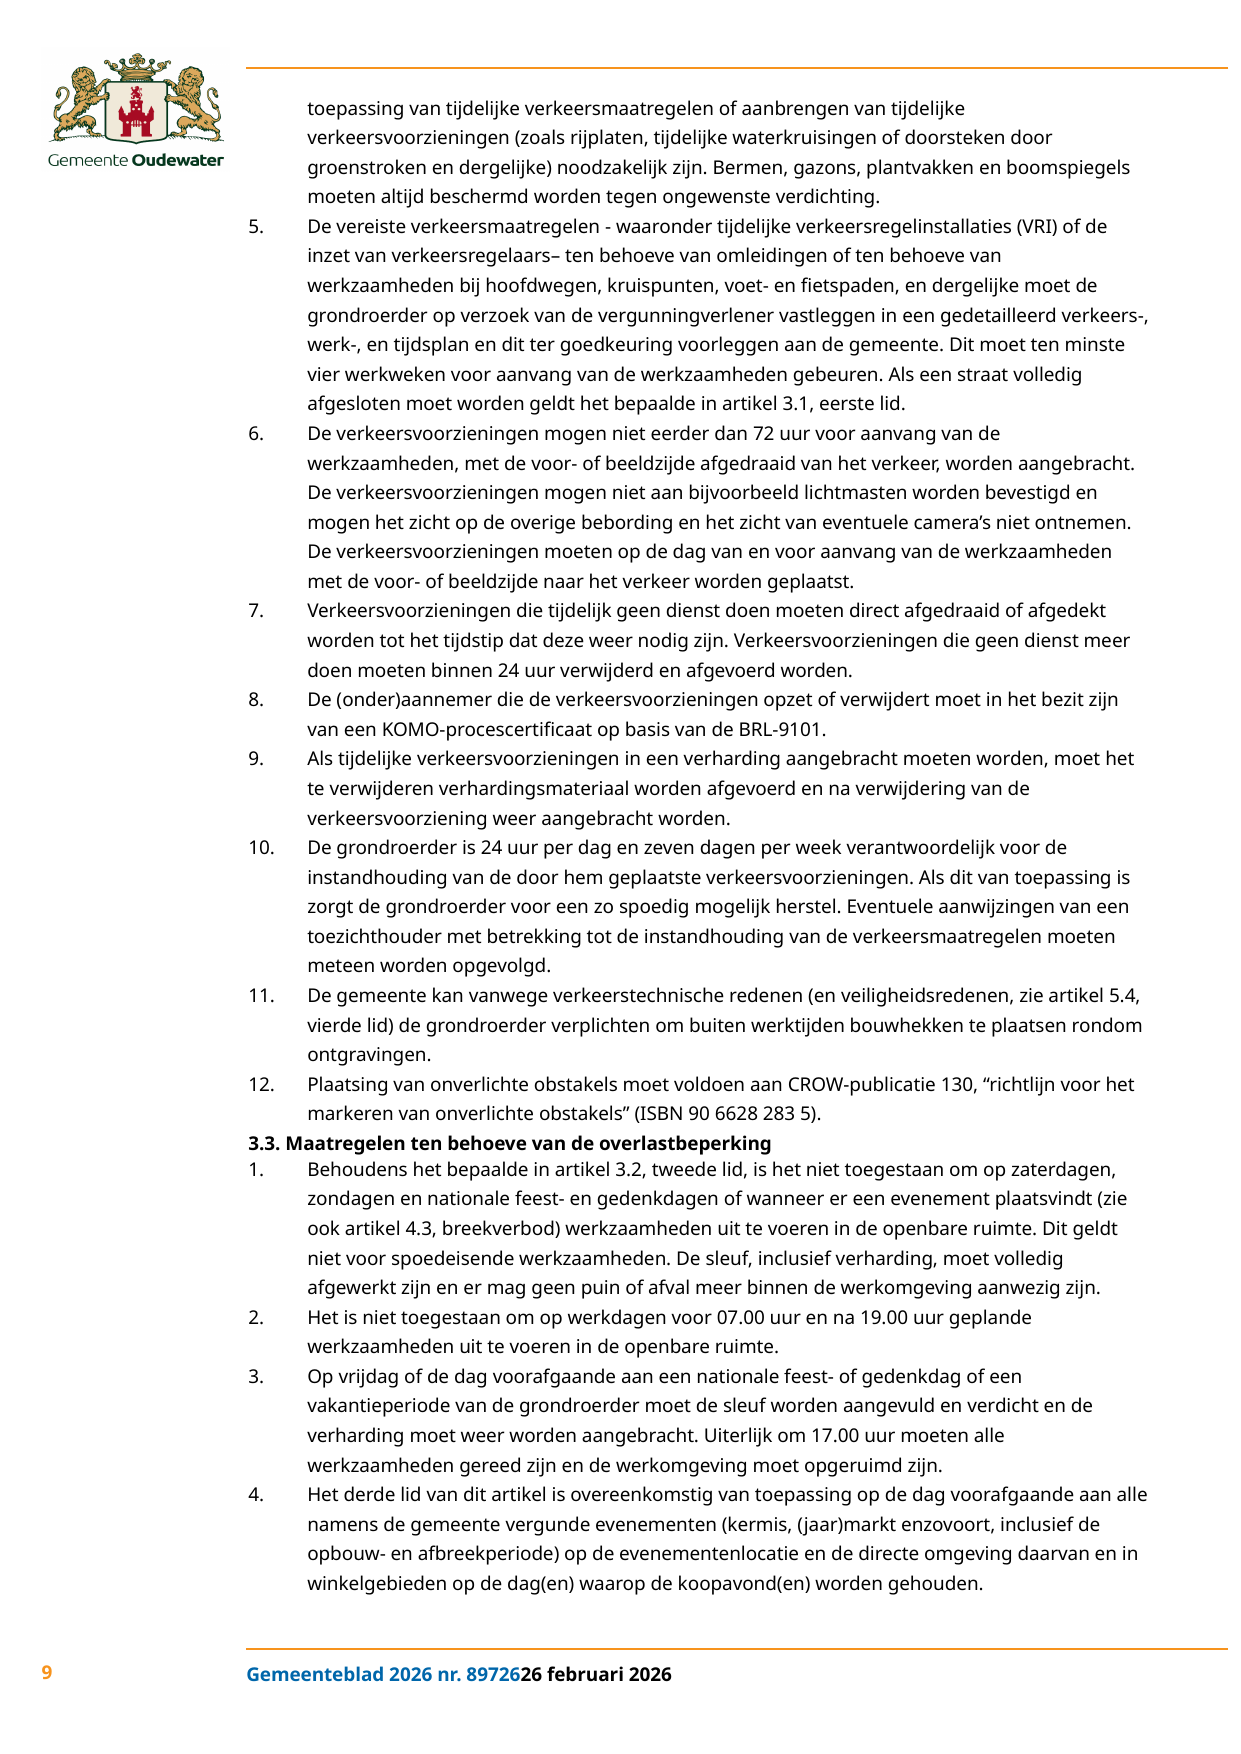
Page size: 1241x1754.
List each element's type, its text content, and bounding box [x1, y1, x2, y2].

list Plaatsing van onverlichte obstakels moet voldoen aan CROW-publicatie 130, “richtlijn voor het markeren van onverlichte obstakels” (ISBN 90 6628 283 5). [248, 1071, 1152, 1126]
list Op vrijdag of de dag voorafgaande aan een nationale feest- of gedenkdag of een vakantieperiode van de grondroerder moet de sleuf worden aangevuld en verdicht en de verharding moet weer worden aangebracht. Uiterlijk om 17.00 uur moeten alle werkzaamheden gereed zijn en de werkomgeving moet opgeruimd zijn. [248, 1363, 1152, 1477]
picture [41, 47, 231, 172]
text 3.3. Maatregelen ten behoeve van de overlastbeperking [248, 1130, 1152, 1156]
list De grondroerder is 24 uur per dag en zeven dagen per week verantwoordelijk voor de instandhouding van de door hem geplaatste verkeersvoorzieningen. Als dit van toepassing is zorgt de grondroerder voor een zo spoedig mogelijk herstel. Eventuele aanwijzingen van een toezichthouder met betrekking tot de instandhouding van de verkeersmaatregelen moeten meteen worden opgevolgd. [248, 834, 1152, 978]
list De (onder)aannemer die de verkeersvoorzieningen opzet of verwijdert moet in het bezit zijn van een KOMO-procescertificaat op basis van de BRL-9101. [248, 686, 1152, 742]
list Verkeersvoorzieningen die tijdelijk geen dienst doen moeten direct afgedraaid of afgedekt worden tot het tijdstip dat deze weer nodig zijn. Verkeersvoorzieningen die geen dienst meer doen moeten binnen 24 uur verwijderd en afgevoerd worden. [248, 598, 1152, 683]
list toepassing van tijdelijke verkeersmaatregelen of aanbrengen van tijdelijke verkeersvoorzieningen (zoals rijplaten, tijdelijke waterkruisingen of doorsteken door groenstroken en dergelijke) noodzakelijk zijn. Bermen, gazons, plantvakken en boomspiegels moeten altijd beschermd worden tegen ongewenste verdichting. [248, 95, 1152, 209]
list Behoudens het bepaalde in artikel 3.2, tweede lid, is het niet toegestaan om op zaterdagen, zondagen en nationale feest- en gedenkdagen of wanneer er een evenement plaatsvindt (zie ook artikel 4.3, breekverbod) werkzaamheden uit te voeren in de openbare ruimte. Dit geldt niet voor spoedeisende werkzaamheden. De sleuf, inclusief verharding, moet volledig afgewerkt zijn en er mag geen puin of afval meer binnen de werkomgeving aanwezig zijn. [248, 1156, 1152, 1300]
list Het derde lid van dit artikel is overeenkomstig van toepassing op de dag voorafgaande aan alle namens de gemeente vergunde evenementen (kermis, (jaar)markt enzovoort, inclusief de opbouw- en afbreekperiode) op de evenementenlocatie en de directe omgeving daarvan en in winkelgebieden op de dag(en) waarop de koopavond(en) worden gehouden. [248, 1481, 1152, 1596]
list De vereiste verkeersmaatregelen - waaronder tijdelijke verkeersregelinstallaties (VRI) of de inzet van verkeersregelaars– ten behoeve van omleidingen of ten behoeve van werkzaamheden bij hoofdwegen, kruispunten, voet- en fietspaden, en dergelijke moet de grondroerder op verzoek van de vergunningverlener vastleggen in een gedetailleerd verkeers-, werk-, en tijdsplan en dit ter goedkeuring voorleggen aan de gemeente. Dit moet ten minste vier werkweken voor aanvang van de werkzaamheden gebeuren. Als een straat volledig afgesloten moet worden geldt het bepaalde in artikel 3.1, eerste lid. [248, 213, 1152, 416]
list Het is niet toegestaan om op werkdagen voor 07.00 uur en na 19.00 uur geplande werkzaamheden uit te voeren in de openbare ruimte. [248, 1304, 1152, 1359]
list De verkeersvoorzieningen mogen niet eerder dan 72 uur voor aanvang van de werkzaamheden, met de voor- of beeldzijde afgedraaid van het verkeer, worden aangebracht. De verkeersvoorzieningen mogen niet aan bijvoorbeeld lichtmasten worden bevestigd en mogen het zicht op de overige bebording en het zicht van eventuele camera’s niet ontnemen. De verkeersvoorzieningen moeten op de dag van en voor aanvang van de werkzaamheden met de voor- of beeldzijde naar het verkeer worden geplaatst. [248, 420, 1152, 594]
list Als tijdelijke verkeersvoorzieningen in een verharding aangebracht moeten worden, moet het te verwijderen verhardingsmateriaal worden afgevoerd en na verwijdering van de verkeersvoorziening weer aangebracht worden. [248, 746, 1152, 831]
list De gemeente kan vanwege verkeerstechnische redenen (en veiligheidsredenen, zie artikel 5.4, vierde lid) de grondroerder verplichten om buiten werktijden bouwhekken te plaatsen rondom ontgravingen. [248, 982, 1152, 1067]
